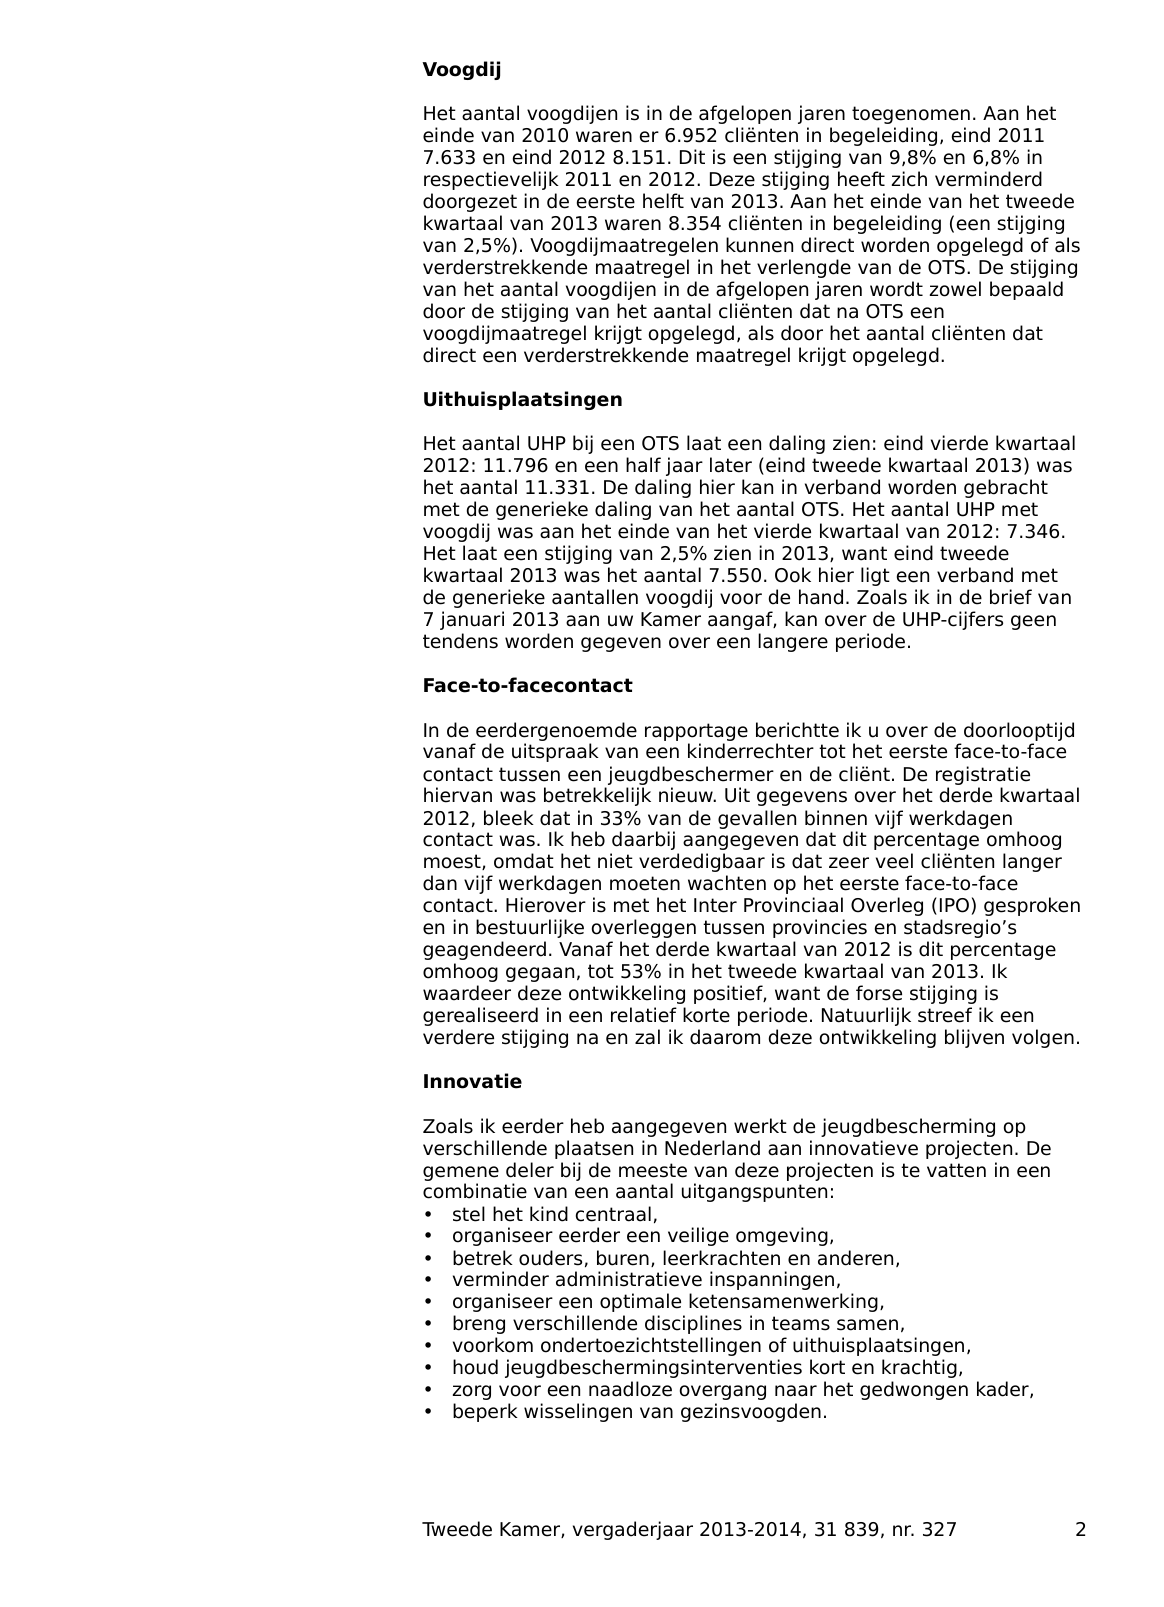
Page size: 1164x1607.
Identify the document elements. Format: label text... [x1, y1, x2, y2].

subtitle Uithuisplaatsingen [422, 389, 1087, 411]
text • voorkom ondertoezichtstellingen of uithuisplaatsingen, [422, 1335, 1087, 1357]
text • verminder administratieve inspanningen, [422, 1269, 1087, 1291]
text Het aantal voogdijen is in de afgelopen jaren toegenomen. Aan het einde van 2010 waren er 6.952 cliënten in begeleiding, eind 2011 7.633 en eind 2012 8.151. Dit is een stijging van 9,8% en 6,8% in respectievelijk 2011 en 2012. Deze stijging heeft zich verminderd doorgezet in de eerste helft van 2013. Aan het einde van het tweede kwartaal van 2013 waren 8.354 cliënten in begeleiding (een stijging van 2,5%). Voogdijmaatregelen kunnen direct worden opgelegd of als verderstrekkende maatregel in het verlengde van de OTS. De stijging van het aantal voogdijen in de afgelopen jaren wordt zowel bepaald door de stijging van het aantal cliënten dat na OTS een voogdijmaatregel krijgt opgelegd, als door het aantal cliënten dat direct een verderstrekkende maatregel krijgt opgelegd. [422, 103, 1087, 367]
subtitle Face-to-facecontact [422, 675, 1087, 697]
subtitle Innovatie [422, 1071, 1087, 1093]
text In de eerdergenoemde rapportage berichtte ik u over de doorlooptijd vanaf de uitspraak van een kinderrechter tot het eerste face-to-face contact tussen een jeugdbeschermer en de cliënt. De registratie hiervan was betrekkelijk nieuw. Uit gegevens over het derde kwartaal 2012, bleek dat in 33% van de gevallen binnen vijf werkdagen contact was. Ik heb daarbij aangegeven dat dit percentage omhoog moest, omdat het niet verdedigbaar is dat zeer veel cliënten langer dan vijf werkdagen moeten wachten op het eerste face-to-face contact. Hierover is met het Inter Provinciaal Overleg (IPO) gesproken en in bestuurlijke overleggen tussen provincies en stadsregio’s geagendeerd. Vanaf het derde kwartaal van 2012 is dit percentage omhoog gegaan, tot 53% in het tweede kwartaal van 2013. Ik waardeer deze ontwikkeling positief, want de forse stijging is gerealiseerd in een relatief korte periode. Natuurlijk streef ik een verdere stijging na en zal ik daarom deze ontwikkeling blijven volgen. [422, 719, 1087, 1049]
subtitle Voogdij [422, 59, 1087, 81]
text Zoals ik eerder heb aangegeven werkt de jeugdbescherming op verschillende plaatsen in Nederland aan innovatieve projecten. De gemene deler bij de meeste van deze projecten is te vatten in een combinatie van een aantal uitgangspunten: [422, 1116, 1087, 1203]
text • betrek ouders, buren, leerkrachten en anderen, [422, 1247, 1087, 1269]
text • breng verschillende disciplines in teams samen, [422, 1313, 1087, 1335]
text • houd jeugdbeschermingsinterventies kort en krachtig, [422, 1357, 1087, 1379]
text Het aantal UHP bij een OTS laat een daling zien: eind vierde kwartaal 2012: 11.796 en een half jaar later (eind tweede kwartaal 2013) was het aantal 11.331. De daling hier kan in verband worden gebracht met de generieke daling van het aantal OTS. Het aantal UHP met voogdij was aan het einde van het vierde kwartaal van 2012: 7.346. Het laat een stijging van 2,5% zien in 2013, want eind tweede kwartaal 2013 was het aantal 7.550. Ook hier ligt een verband met de generieke aantallen voogdij voor de hand. Zoals ik in de brief van 7 januari 2013 aan uw Kamer aangaf, kan over de UHP-cijfers geen tendens worden gegeven over een langere periode. [422, 433, 1087, 653]
text • stel het kind centraal, [422, 1203, 1087, 1225]
text • organiseer eerder een veilige omgeving, [422, 1225, 1087, 1247]
text • organiseer een optimale ketensamenwerking, [422, 1291, 1087, 1313]
text • beperk wisselingen van gezinsvoogden. [422, 1401, 1087, 1423]
text • zorg voor een naadloze overgang naar het gedwongen kader, [422, 1379, 1087, 1401]
